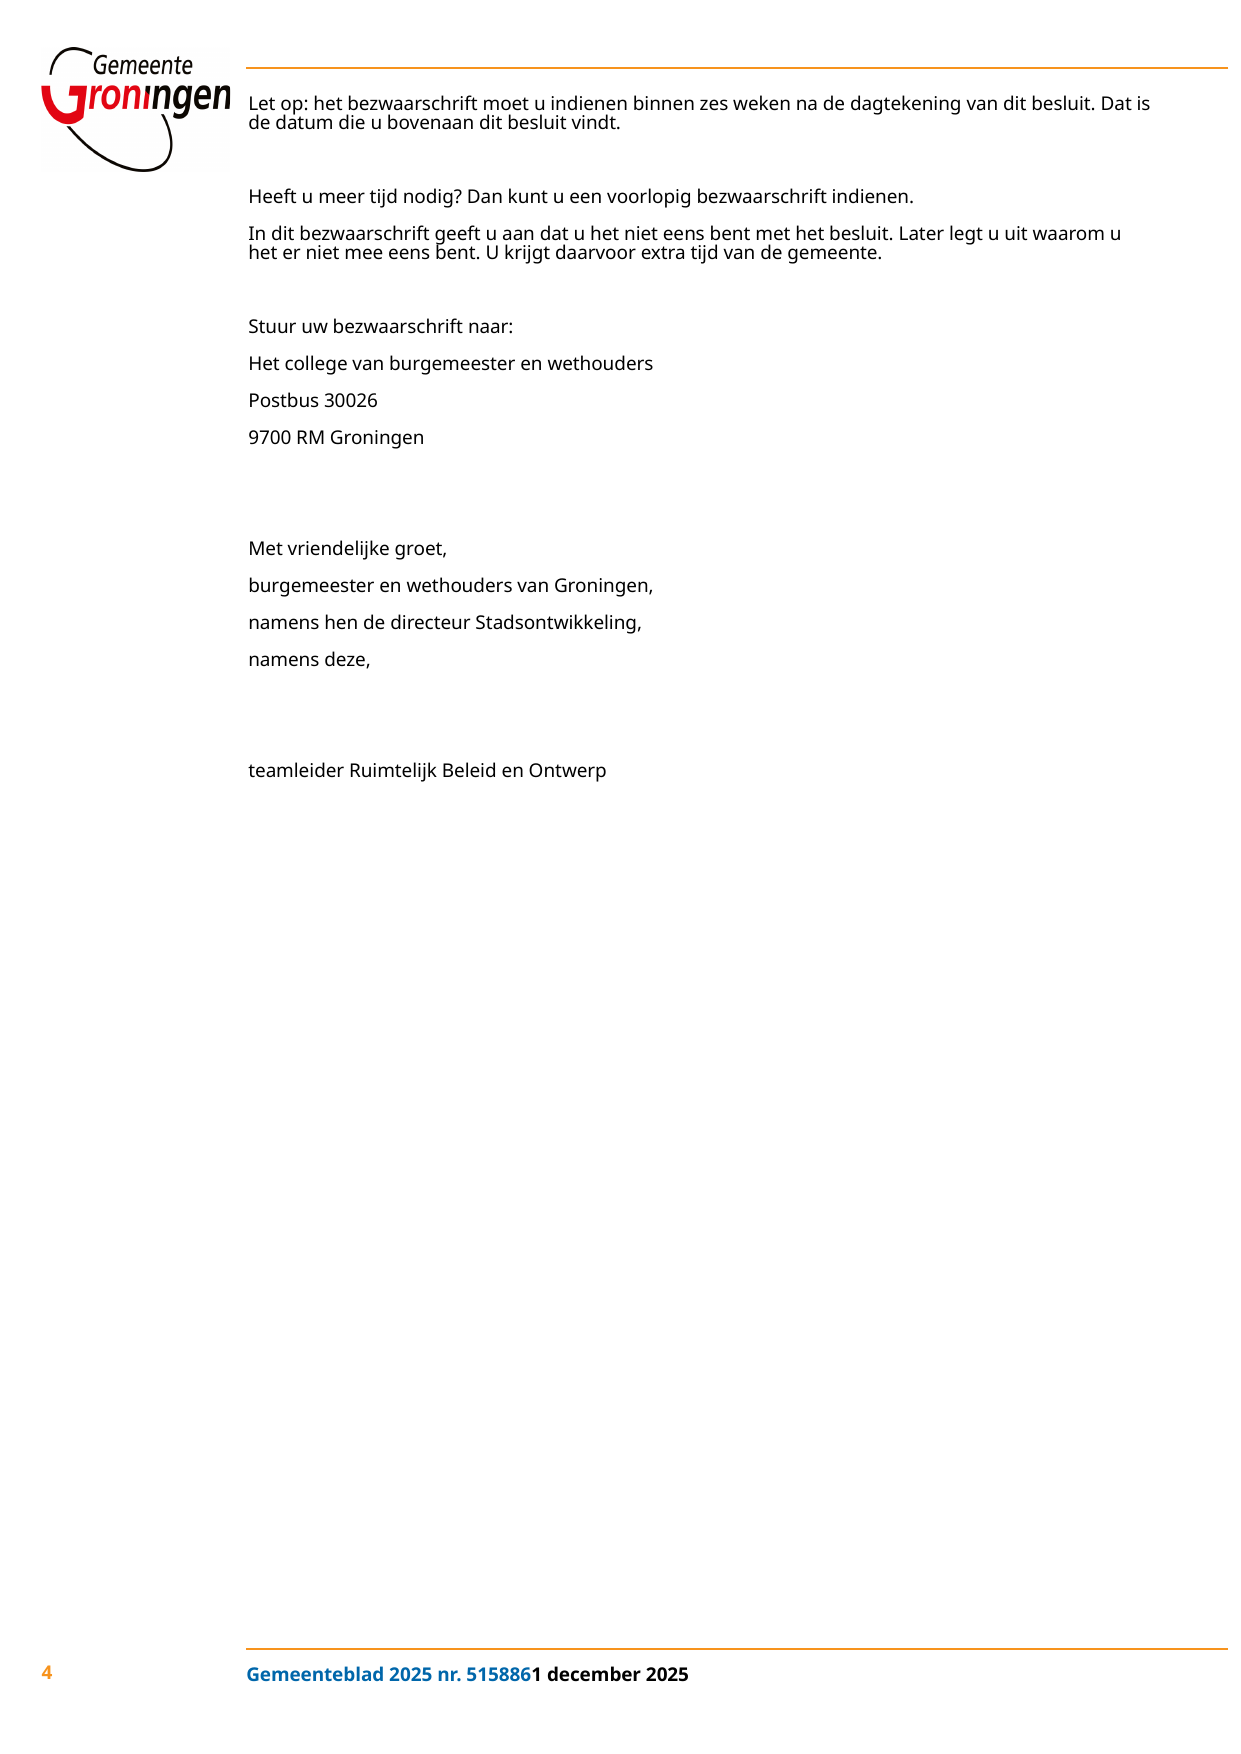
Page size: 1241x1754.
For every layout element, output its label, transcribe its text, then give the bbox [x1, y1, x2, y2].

text teamleider Ruimtelijk Beleid en Ontwerp [248, 762, 1152, 781]
text 9700 RM Groningen [248, 429, 1152, 448]
text Postbus 30026 [248, 392, 1152, 411]
text Heeft u meer tijd nodig? Dan kunt u een voorlopig bezwaarschrift indienen. [248, 188, 1152, 207]
text Met vriendelijke groet, [248, 540, 1152, 559]
text Let op: het bezwaarschrift moet u indienen binnen zes weken na de dagtekening van dit besluit. Dat is de datum die u bovenaan dit besluit vindt. [248, 95, 1152, 133]
text In dit bezwaarschrift geeft u aan dat u het niet eens bent met het besluit. Later legt u uit waarom u het er niet mee eens bent. U krijgt daarvoor extra tijd van de gemeente. [248, 225, 1152, 263]
text namens hen de directeur Stadsontwikkeling, [248, 614, 1152, 633]
picture [41, 47, 231, 172]
text Stuur uw bezwaarschrift naar: [248, 318, 1152, 337]
text Het college van burgemeester en wethouders [248, 355, 1152, 374]
text namens deze, [248, 651, 1152, 670]
text burgemeester en wethouders van Groningen, [248, 577, 1152, 596]
